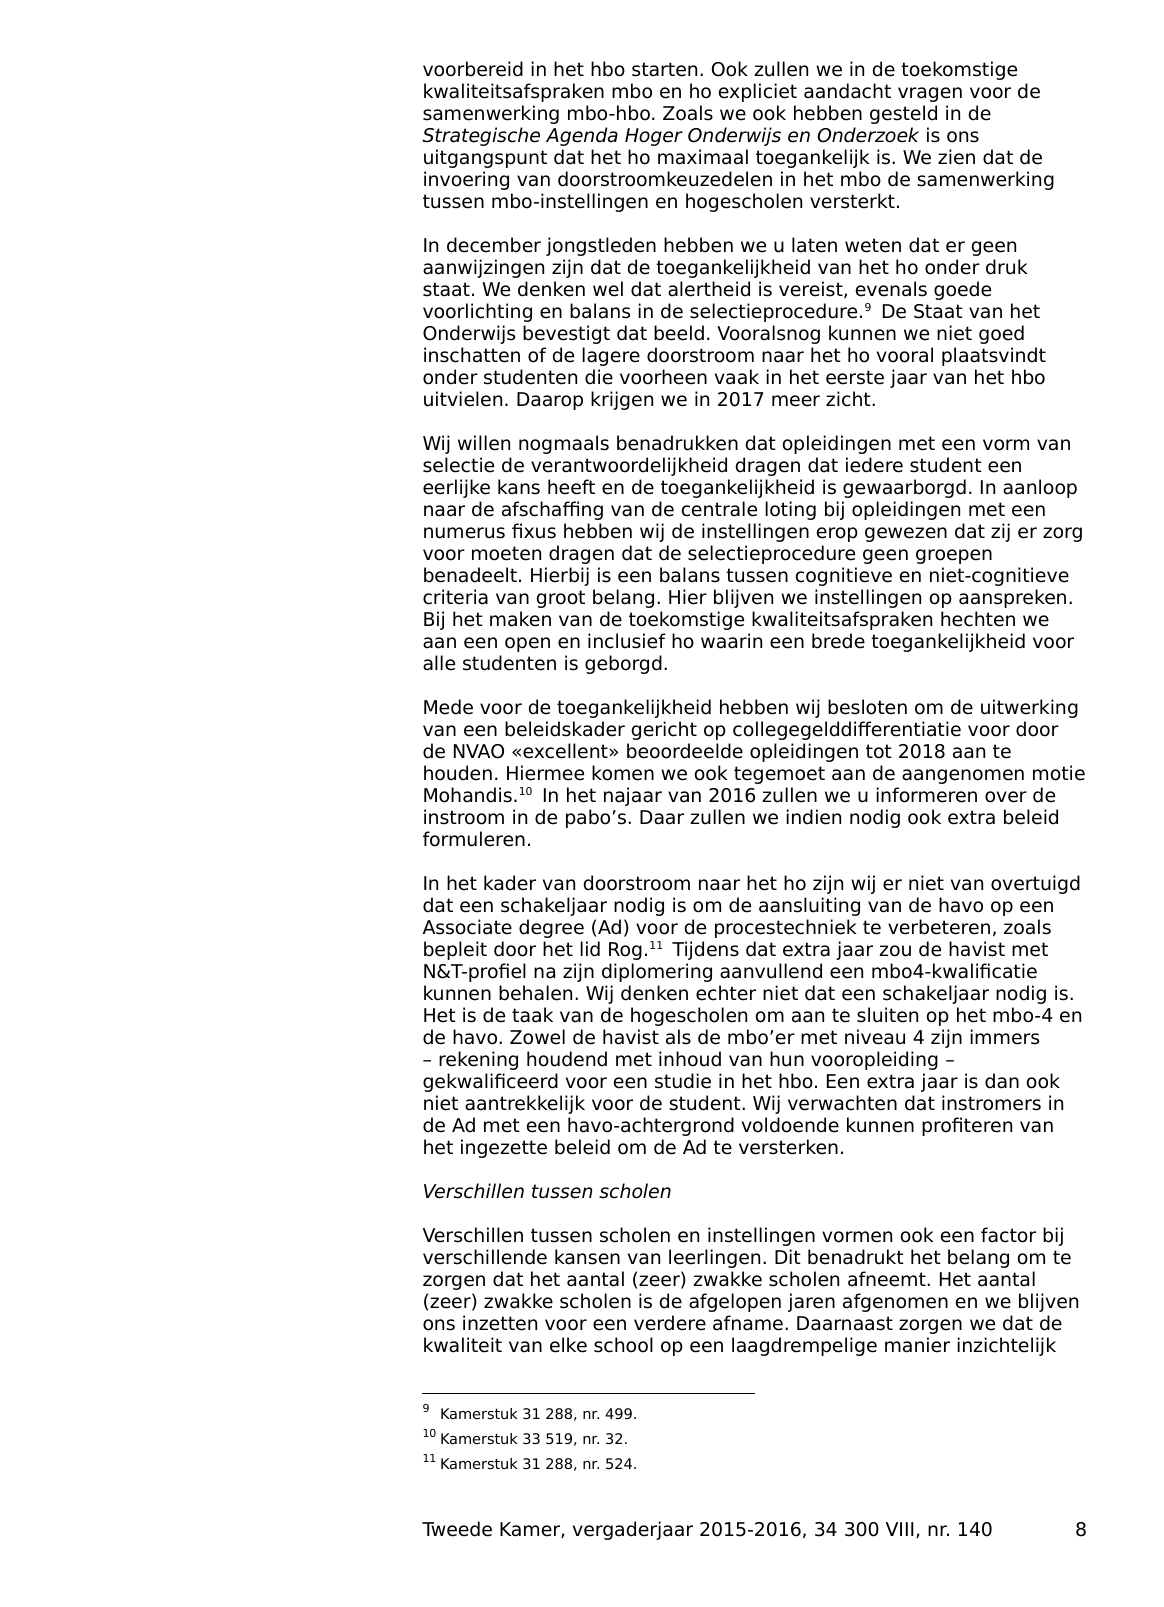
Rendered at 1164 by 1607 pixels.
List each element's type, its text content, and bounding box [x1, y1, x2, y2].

text Mede voor de toegankelijkheid hebben wij besloten om de uitwerking van een beleidskader gericht op collegegelddifferentiatie voor door de NVAO «excellent» beoordeelde opleidingen tot 2018 aan te houden. Hiermee komen we ook tegemoet aan de aangenomen motie Mohandis. In het najaar van 2016 zullen we u informeren over de instroom in de pabo’s. Daar zullen we indien nodig ook extra beleid formuleren. [422, 697, 1087, 851]
text Verschillen tussen scholen en instellingen vormen ook een factor bij verschillende kansen van leerlingen. Dit benadrukt het belang om te zorgen dat het aantal (zeer) zwakke scholen afneemt. Het aantal (zeer) zwakke scholen is de afgelopen jaren afgenomen en we blijven ons inzetten voor een verdere afname. Daarnaast zorgen we dat de kwaliteit van elke school op een laagdrempelige manier inzichtelijk [422, 1225, 1087, 1357]
text In het kader van doorstroom naar het ho zijn wij er niet van overtuigd dat een schakeljaar nodig is om de aansluiting van de havo op een Associate degree (Ad) voor de procestechniek te verbeteren, zoals bepleit door het lid Rog. Tijdens dat extra jaar zou de havist met N&T-profiel na zijn diplomering aanvullend een mbo4-kwalificatie kunnen behalen. Wij denken echter niet dat een schakeljaar nodig is. Het is de taak van de hogescholen om aan te sluiten op het mbo-4 en de havo. Zowel de havist als de mbo’er met niveau 4 zijn immers – rekening houdend met inhoud van hun vooropleiding – gekwalificeerd voor een studie in het hbo. Een extra jaar is dan ook niet aantrekkelijk voor de student. Wij verwachten dat instromers in de Ad met een havo-achtergrond voldoende kunnen profiteren van het ingezette beleid om de Ad te versterken. [422, 873, 1087, 1159]
text Kamerstuk 31 288, nr. 524. [422, 1452, 1087, 1474]
text Kamerstuk 33 519, nr. 32. [422, 1427, 1087, 1449]
text Kamerstuk 31 288, nr. 499. [422, 1402, 1087, 1424]
text In december jongstleden hebben we u laten weten dat er geen aanwijzingen zijn dat de toegankelijkheid van het ho onder druk staat. We denken wel dat alertheid is vereist, evenals goede voorlichting en balans in de selectieprocedure. De Staat van het Onderwijs bevestigt dat beeld. Vooralsnog kunnen we niet goed inschatten of de lagere doorstroom naar het ho vooral plaatsvindt onder studenten die voorheen vaak in het eerste jaar van het hbo uitvielen. Daarop krijgen we in 2017 meer zicht. [422, 235, 1087, 411]
subtitle Verschillen tussen scholen [422, 1181, 1087, 1203]
text Wij willen nogmaals benadrukken dat opleidingen met een vorm van selectie de verantwoordelijkheid dragen dat iedere student een eerlijke kans heeft en de toegankelijkheid is gewaarborgd. In aanloop naar de afschaffing van de centrale loting bij opleidingen met een numerus fixus hebben wij de instellingen erop gewezen dat zij er zorg voor moeten dragen dat de selectieprocedure geen groepen benadeelt. Hierbij is een balans tussen cognitieve en niet-cognitieve criteria van groot belang. Hier blijven we instellingen op aanspreken. Bij het maken van de toekomstige kwaliteitsafspraken hechten we aan een open en inclusief ho waarin een brede toegankelijkheid voor alle studenten is geborgd. [422, 433, 1087, 675]
text voorbereid in het hbo starten. Ook zullen we in de toekomstige kwaliteitsafspraken mbo en ho expliciet aandacht vragen voor de samenwerking mbo-hbo. Zoals we ook hebben gesteld in de Strategische Agenda Hoger Onderwijs en Onderzoek is ons uitgangspunt dat het ho maximaal toegankelijk is. We zien dat de invoering van doorstroomkeuzedelen in het mbo de samenwerking tussen mbo-instellingen en hogescholen versterkt. [422, 59, 1087, 213]
